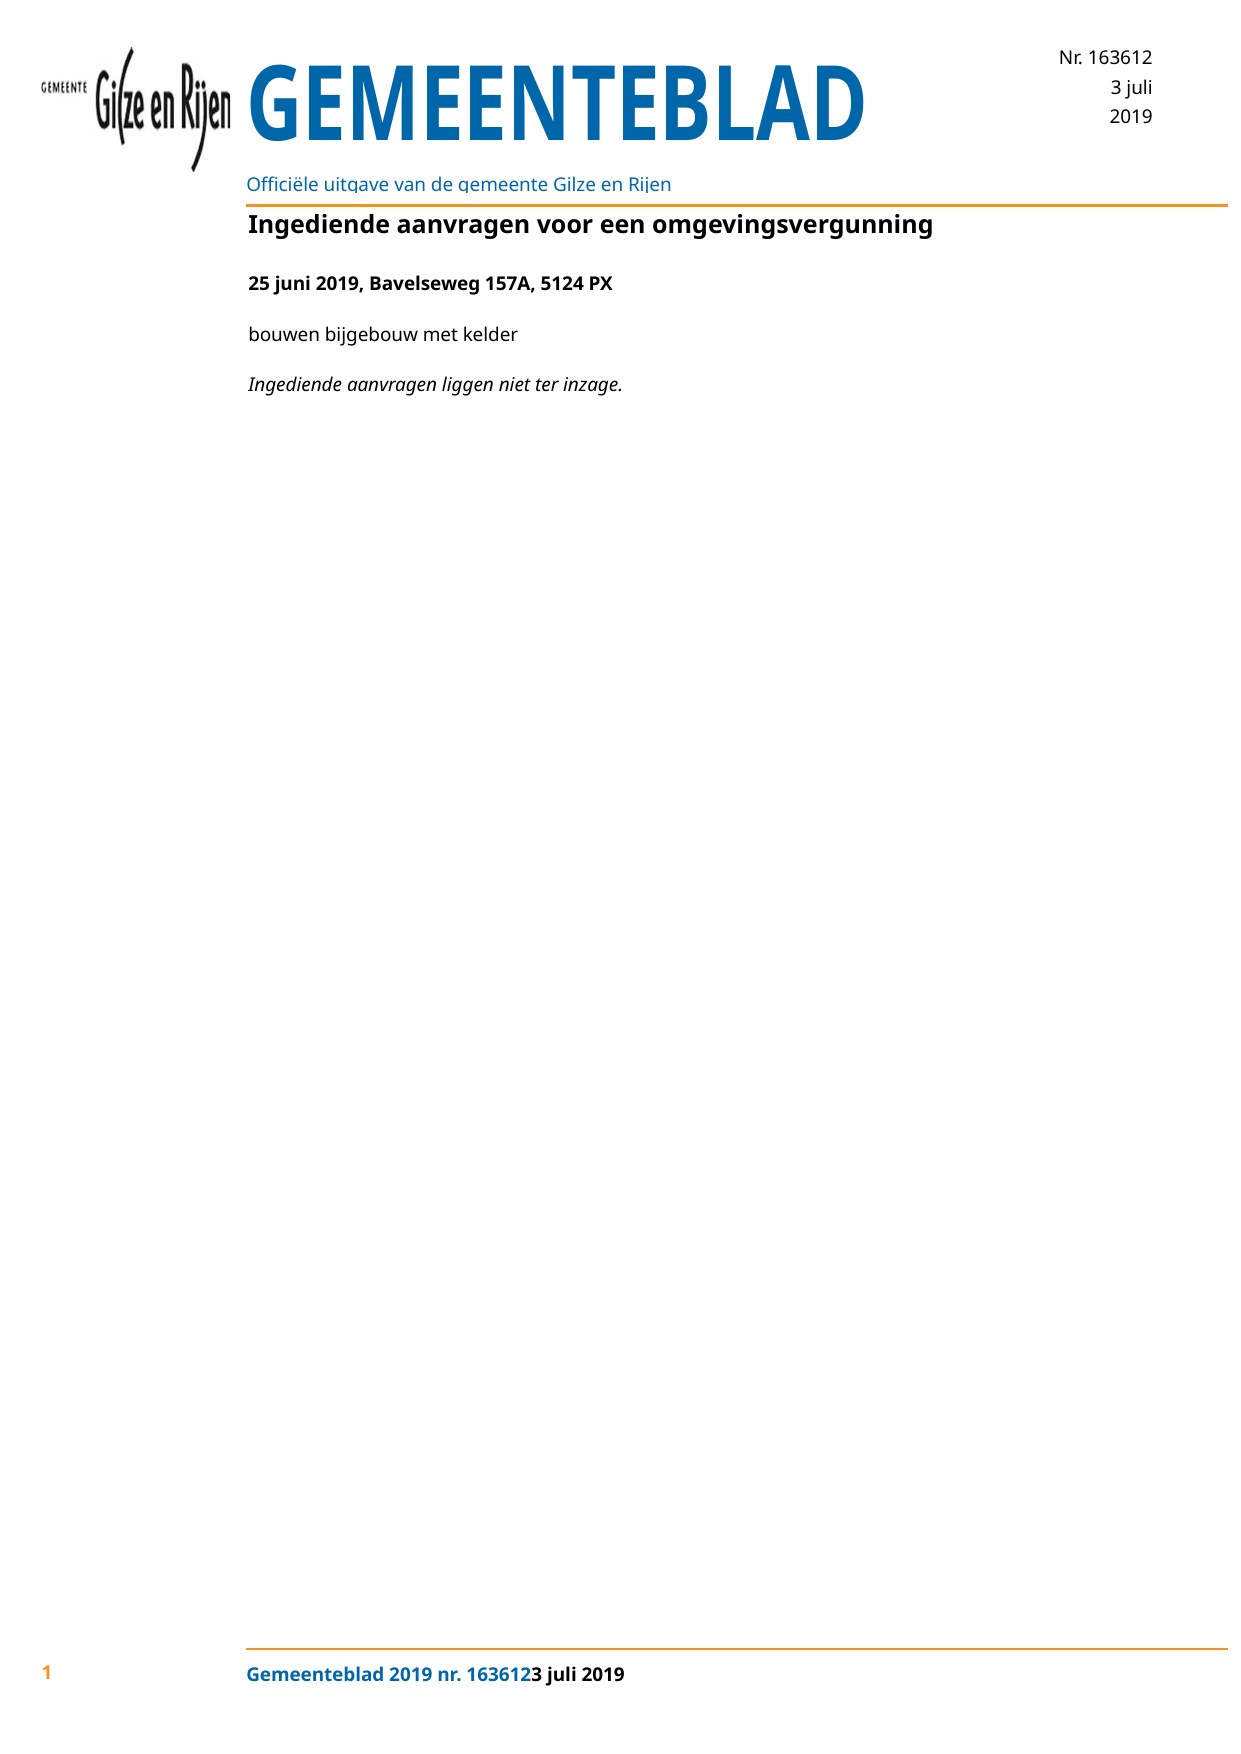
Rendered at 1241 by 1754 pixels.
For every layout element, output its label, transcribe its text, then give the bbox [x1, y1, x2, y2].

text Ingediende aanvragen liggen niet ter inzage. [248, 371, 1152, 397]
text bouwen bijgebouw met kelder [248, 321, 1152, 346]
text Ingediende aanvragen voor een omgevingsvergunning [248, 207, 1152, 241]
text 25 juni 2019, Bavelseweg 157A, 5124 PX [248, 270, 1152, 296]
picture [41, 47, 231, 172]
